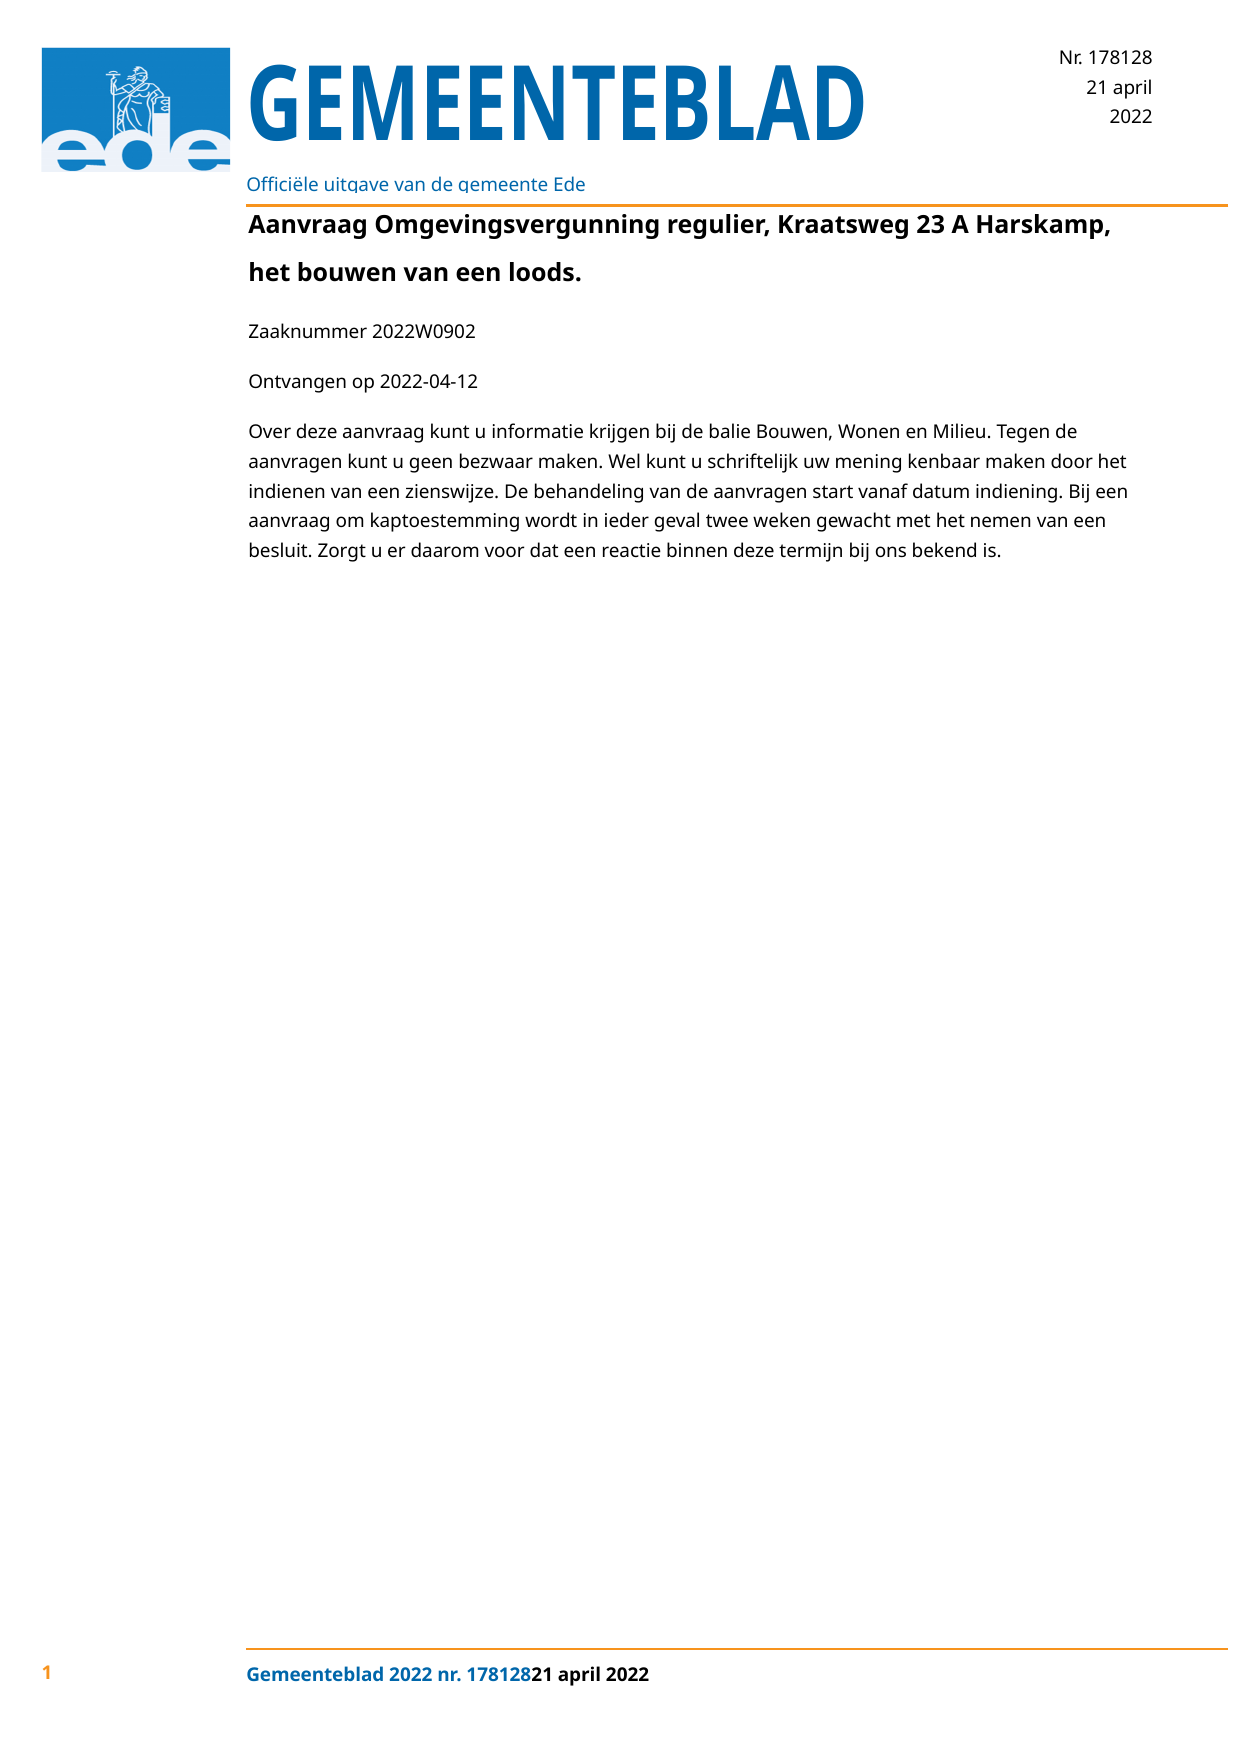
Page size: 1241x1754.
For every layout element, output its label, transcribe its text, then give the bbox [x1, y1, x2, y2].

text Aanvraag Omgevingsvergunning regulier, Kraatsweg 23 A Harskamp, het bouwen van een loods. [248, 207, 1152, 288]
picture [41, 47, 231, 172]
text Zaaknummer 2022W0902 [248, 318, 1152, 344]
text Over deze aanvraag kunt u informatie krijgen bij de balie Bouwen, Wonen en Milieu. Tegen de aanvragen kunt u geen bezwaar maken. Wel kunt u schriftelijk uw mening kenbaar maken door het indienen van een zienswijze. De behandeling van de aanvragen start vanaf datum indiening. Bij een aanvraag om kaptoestemming wordt in ieder geval twee weken gewacht met het nemen van een besluit. Zorgt u er daarom voor dat een reactie binnen deze termijn bij ons bekend is. [248, 419, 1152, 563]
text Ontvangen op 2022-04-12 [248, 368, 1152, 394]
